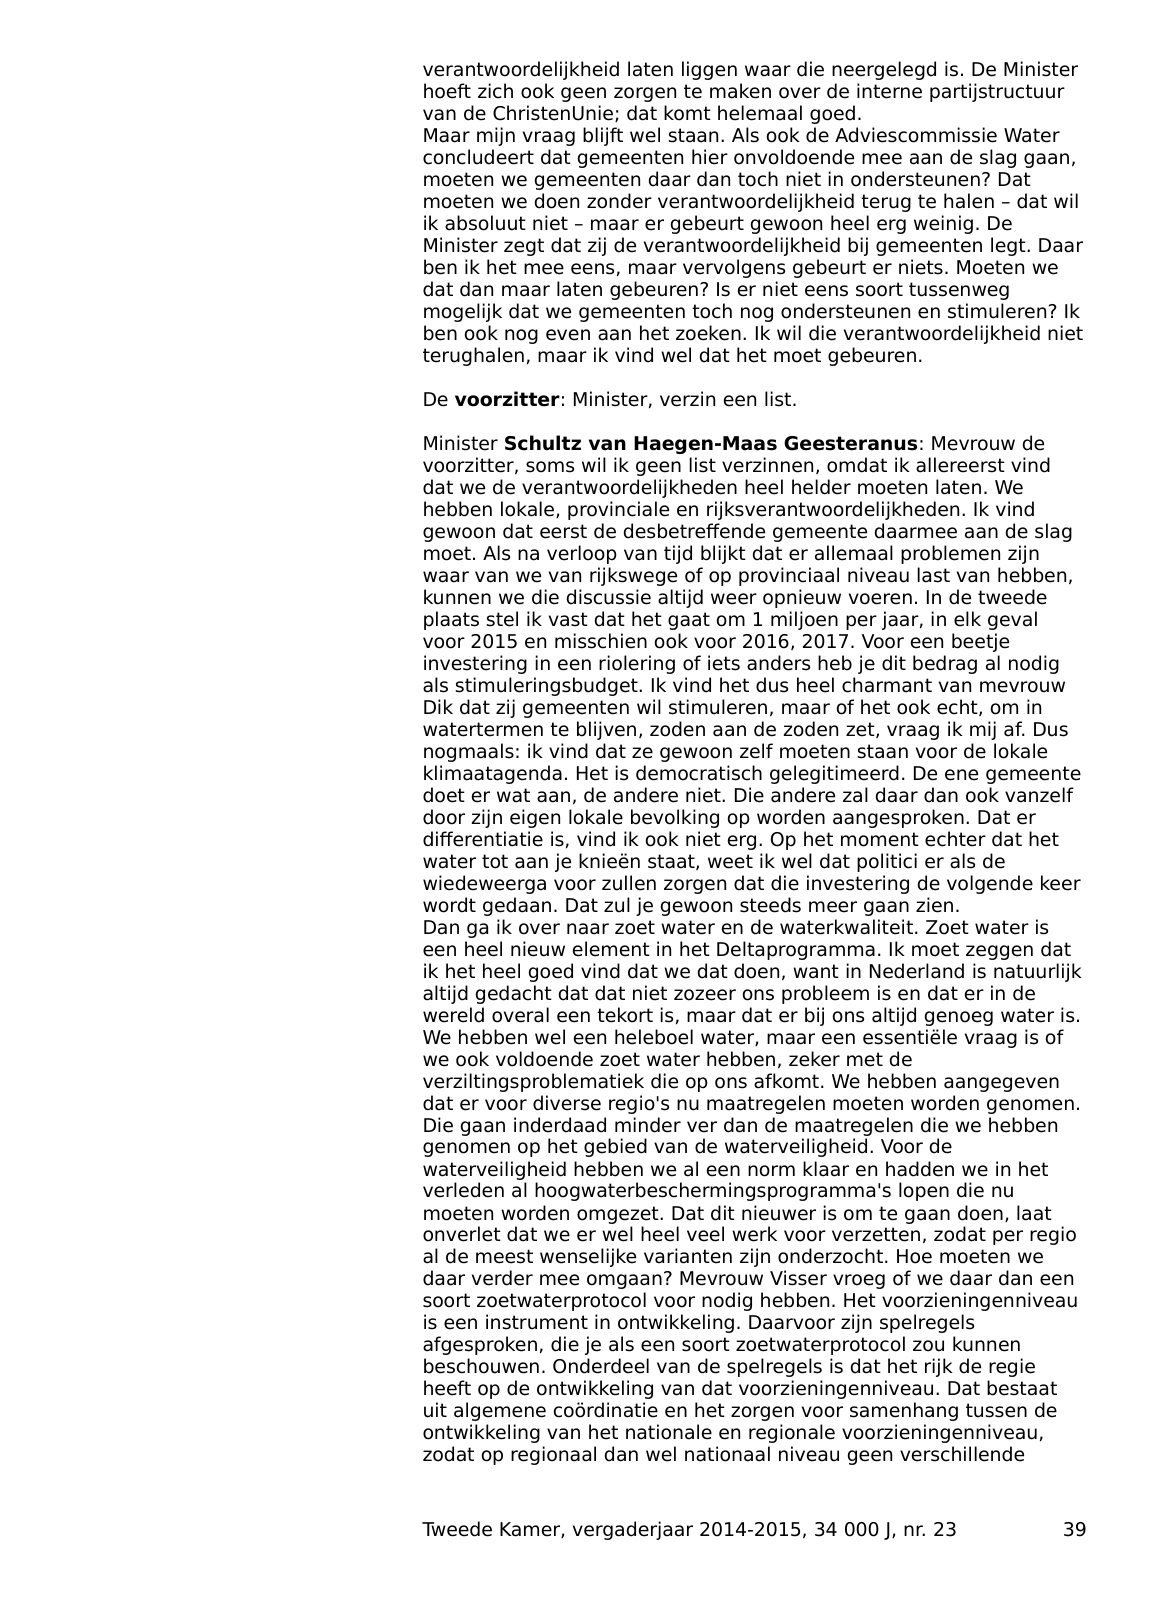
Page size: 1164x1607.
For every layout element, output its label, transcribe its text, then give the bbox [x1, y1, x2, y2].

text verantwoordelijkheid laten liggen waar die neergelegd is. De Minister hoeft zich ook geen zorgen te maken over de interne partijstructuur van de ChristenUnie; dat komt helemaal goed. [422, 59, 1087, 125]
text De voorzitter: Minister, verzin een list. [422, 389, 1087, 411]
text Maar mijn vraag blijft wel staan. Als ook de Adviescommissie Water concludeert dat gemeenten hier onvoldoende mee aan de slag gaan, moeten we gemeenten daar dan toch niet in ondersteunen? Dat moeten we doen zonder verantwoordelijkheid terug te halen – dat wil ik absoluut niet – maar er gebeurt gewoon heel erg weinig. De Minister zegt dat zij de verantwoordelijkheid bij gemeenten legt. Daar ben ik het mee eens, maar vervolgens gebeurt er niets. Moeten we dat dan maar laten gebeuren? Is er niet eens soort tussenweg mogelijk dat we gemeenten toch nog ondersteunen en stimuleren? Ik ben ook nog even aan het zoeken. Ik wil die verantwoordelijkheid niet terughalen, maar ik vind wel dat het moet gebeuren. [422, 125, 1087, 367]
text Dan ga ik over naar zoet water en de waterkwaliteit. Zoet water is een heel nieuw element in het Deltaprogramma. Ik moet zeggen dat ik het heel goed vind dat we dat doen, want in Nederland is natuurlijk altijd gedacht dat dat niet zozeer ons probleem is en dat er in de wereld overal een tekort is, maar dat er bij ons altijd genoeg water is. We hebben wel een heleboel water, maar een essentiële vraag is of we ook voldoende zoet water hebben, zeker met de verziltingsproblematiek die op ons afkomt. We hebben aangegeven dat er voor diverse regio's nu maatregelen moeten worden genomen. Die gaan inderdaad minder ver dan de maatregelen die we hebben genomen op het gebied van de waterveiligheid. Voor de waterveiligheid hebben we al een norm klaar en hadden we in het verleden al hoogwaterbeschermingsprogramma's lopen die nu moeten worden omgezet. Dat dit nieuwer is om te gaan doen, laat onverlet dat we er wel heel veel werk voor verzetten, zodat per regio al de meest wenselijke varianten zijn onderzocht. Hoe moeten we daar verder mee omgaan? Mevrouw Visser vroeg of we daar dan een soort zoetwaterprotocol voor nodig hebben. Het voorzieningenniveau is een instrument in ontwikkeling. Daarvoor zijn spelregels afgesproken, die je als een soort zoetwaterprotocol zou kunnen beschouwen. Onderdeel van de spelregels is dat het rijk de regie heeft op de ontwikkeling van dat voorzieningenniveau. Dat bestaat uit algemene coördinatie en het zorgen voor samenhang tussen de ontwikkeling van het nationale en regionale voorzieningenniveau, zodat op regionaal dan wel nationaal niveau geen verschillende [422, 917, 1087, 1466]
text Minister Schultz van Haegen-Maas Geesteranus: Mevrouw de voorzitter, soms wil ik geen list verzinnen, omdat ik allereerst vind dat we de verantwoordelijkheden heel helder moeten laten. We hebben lokale, provinciale en rijksverantwoordelijkheden. Ik vind gewoon dat eerst de desbetreffende gemeente daarmee aan de slag moet. Als na verloop van tijd blijkt dat er allemaal problemen zijn waar van we van rijkswege of op provinciaal niveau last van hebben, kunnen we die discussie altijd weer opnieuw voeren. In de tweede plaats stel ik vast dat het gaat om 1 miljoen per jaar, in elk geval voor 2015 en misschien ook voor 2016, 2017. Voor een beetje investering in een riolering of iets anders heb je dit bedrag al nodig als stimuleringsbudget. Ik vind het dus heel charmant van mevrouw Dik dat zij gemeenten wil stimuleren, maar of het ook echt, om in watertermen te blijven, zoden aan de zoden zet, vraag ik mij af. Dus nogmaals: ik vind dat ze gewoon zelf moeten staan voor de lokale klimaatagenda. Het is democratisch gelegitimeerd. De ene gemeente doet er wat aan, de andere niet. Die andere zal daar dan ook vanzelf door zijn eigen lokale bevolking op worden aangesproken. Dat er differentiatie is, vind ik ook niet erg. Op het moment echter dat het water tot aan je knieën staat, weet ik wel dat politici er als de wiedeweerga voor zullen zorgen dat die investering de volgende keer wordt gedaan. Dat zul je gewoon steeds meer gaan zien. [422, 433, 1087, 917]
